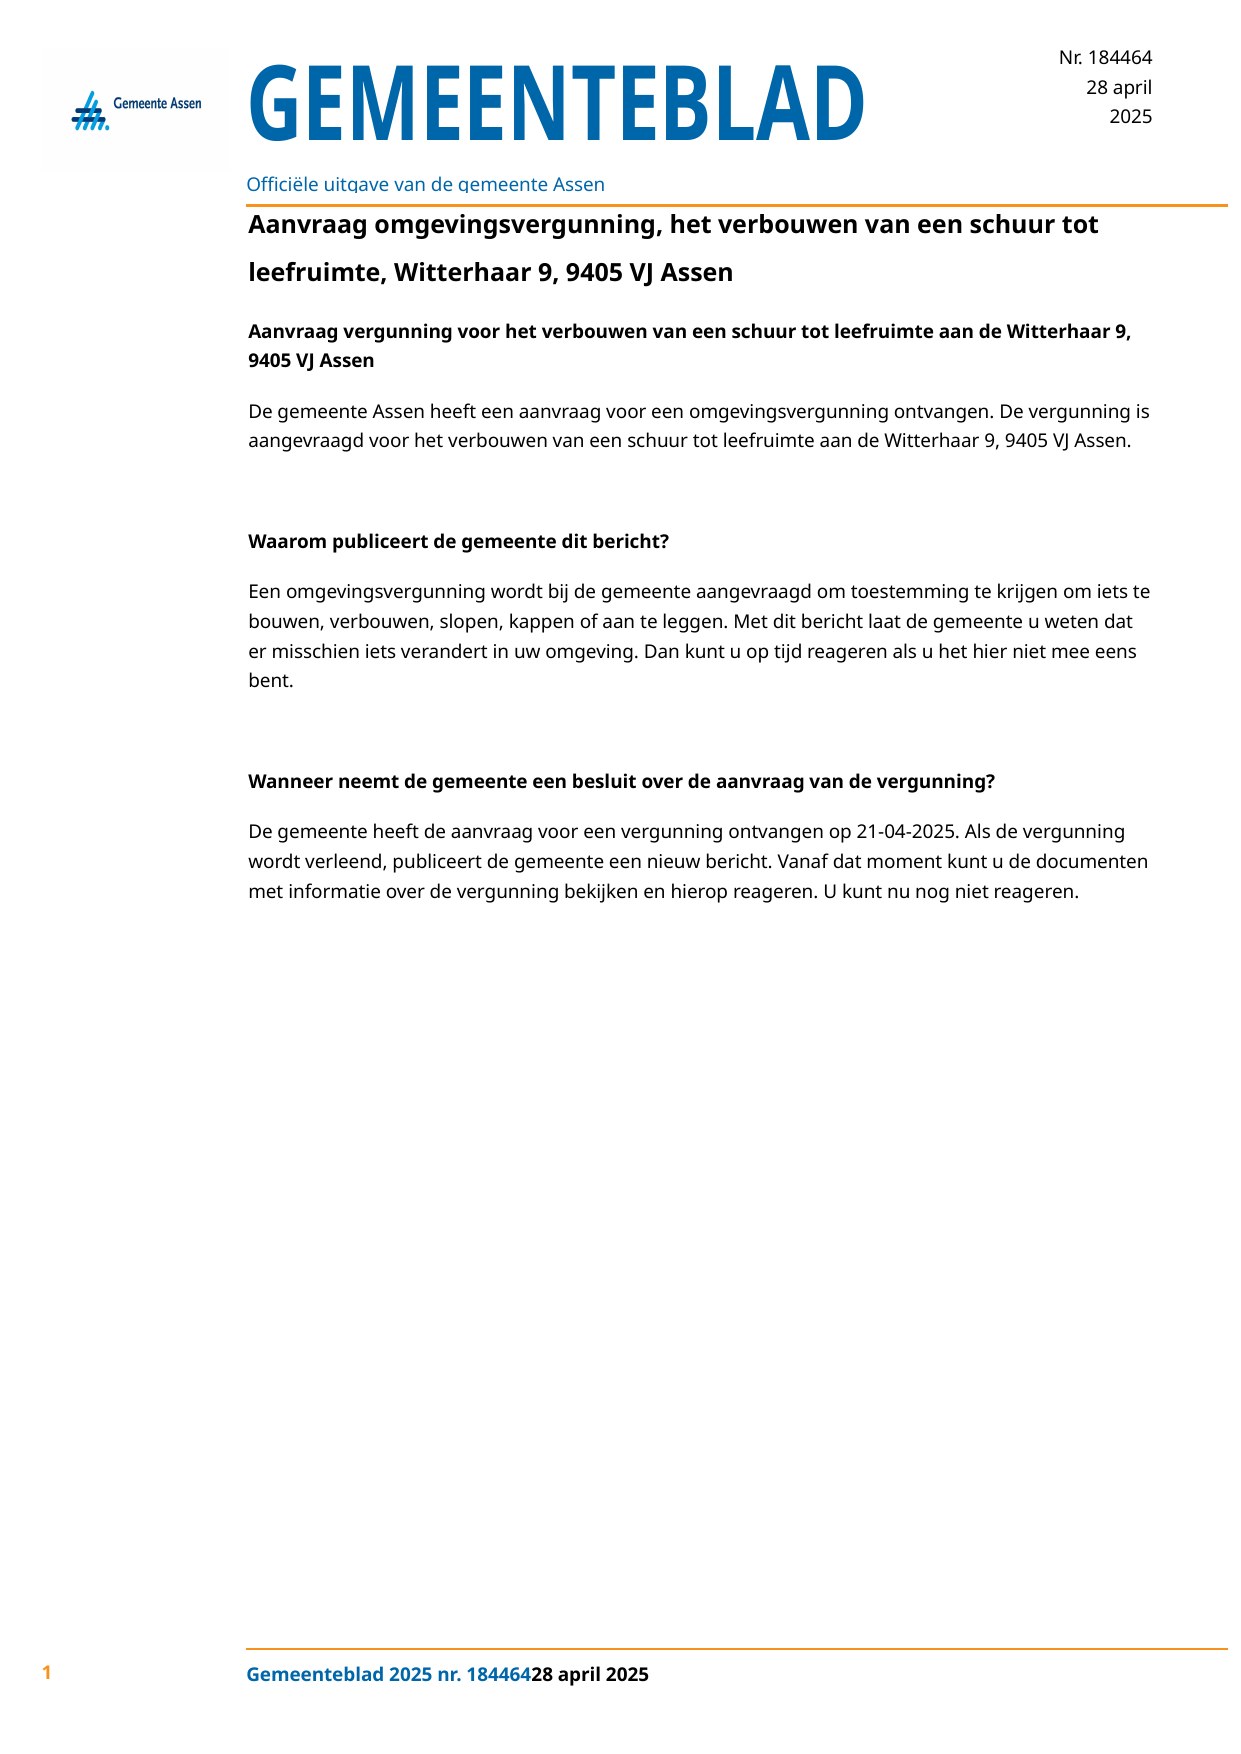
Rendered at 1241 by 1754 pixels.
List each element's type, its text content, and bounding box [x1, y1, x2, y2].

text De gemeente Assen heeft een aanvraag voor een omgevingsvergunning ontvangen. De vergunning is aangevraagd voor het verbouwen van een schuur tot leefruimte aan de Witterhaar 9, 9405 VJ Assen. [248, 398, 1152, 453]
text Wanneer neemt de gemeente een besluit over de aanvraag van de vergunning? [248, 768, 1152, 794]
text Waarom publiceert de gemeente dit bericht? [248, 528, 1152, 554]
text Een omgevingsvergunning wordt bij de gemeente aangevraagd om toestemming te krijgen om iets te bouwen, verbouwen, slopen, kappen of aan te leggen. Met dit bericht laat de gemeente u weten dat er misschien iets verandert in uw omgeving. Dan kunt u op tijd reageren als u het hier niet mee eens bent. [248, 579, 1152, 693]
text Aanvraag vergunning voor het verbouwen van een schuur tot leefruimte aan de Witterhaar 9, 9405 VJ Assen [248, 318, 1152, 373]
text Aanvraag omgevingsvergunning, het verbouwen van een schuur tot leefruimte, Witterhaar 9, 9405 VJ Assen [248, 207, 1152, 288]
picture [41, 47, 231, 172]
text De gemeente heeft de aanvraag voor een vergunning ontvangen op 21-04-2025. Als de vergunning wordt verleend, publiceert de gemeente een nieuw bericht. Vanaf dat moment kunt u de documenten met informatie over de vergunning bekijken en hierop reageren. U kunt nu nog niet reageren. [248, 819, 1152, 904]
